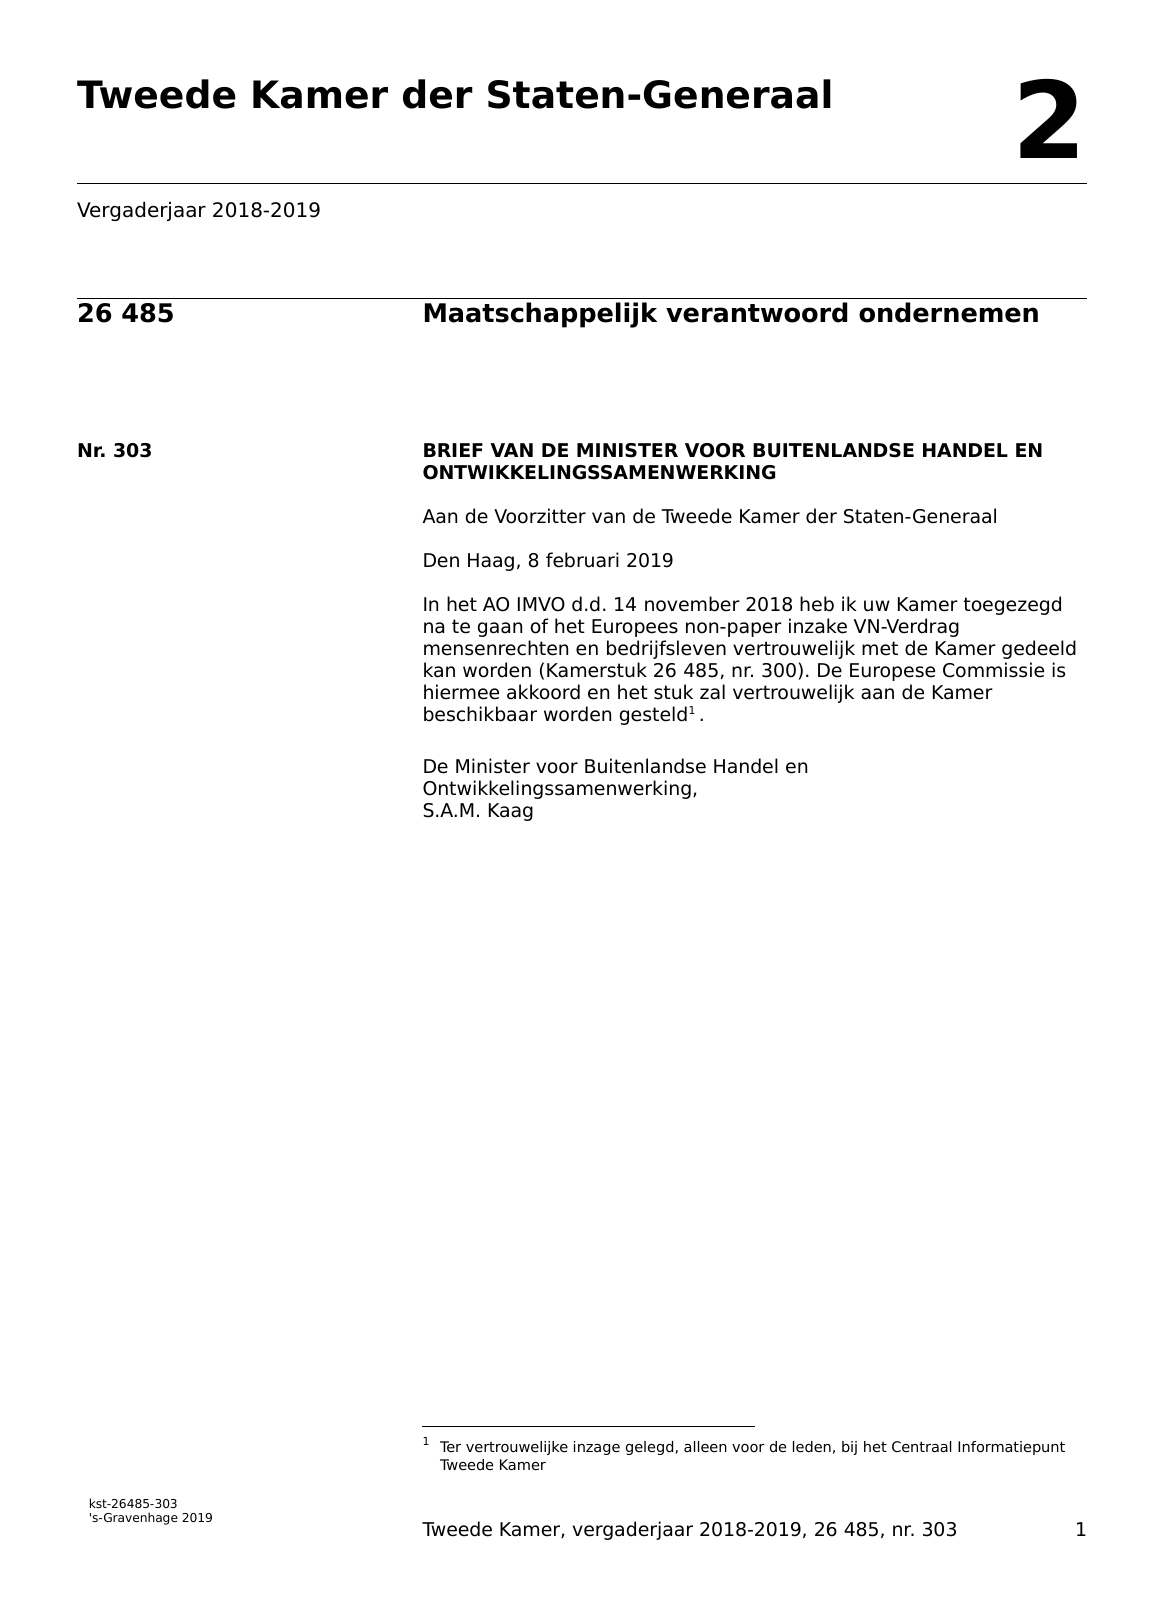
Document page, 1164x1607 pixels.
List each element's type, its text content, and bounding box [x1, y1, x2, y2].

text Den Haag, 8 februari 2019 [422, 550, 1087, 572]
subtitle 26 485 Maatschappelijk verantwoord ondernemen [77, 299, 1087, 329]
table_cell Vergaderjaar 2018-2019 [77, 184, 1087, 298]
text De Minister voor Buitenlandse Handel en Ontwikkelingssamenwerking, S.A.M. Kaag [422, 756, 1087, 822]
text 's-Gravenhage 2019 [88, 1511, 323, 1525]
table_header Tweede Kamer der Staten-Generaal [77, 59, 886, 183]
table_header 2 [886, 59, 1087, 183]
text kst-26485-303 [88, 1497, 323, 1511]
text Ter vertrouwelijke inzage gelegd, alleen voor de leden, bij het Centraal Informatiepunt Tweede Kamer [422, 1435, 1087, 1474]
subtitle Nr. 303 BRIEF VAN DE MINISTER VOOR BUITENLANDSE HANDEL EN ONTWIKKELINGSSAMENWERKING [77, 440, 1087, 484]
text Aan de Voorzitter van de Tweede Kamer der Staten-Generaal [422, 506, 1087, 528]
text In het AO IMVO d.d. 14 november 2018 heb ik uw Kamer toegezegd na te gaan of het Europees non-paper inzake VN-Verdrag mensenrechten en bedrijfsleven vertrouwelijk met de Kamer gedeeld kan worden (Kamerstuk 26 485, nr. 300). De Europese Commissie is hiermee akkoord en het stuk zal vertrouwelijk aan de Kamer beschikbaar worden gesteld. [422, 594, 1087, 726]
